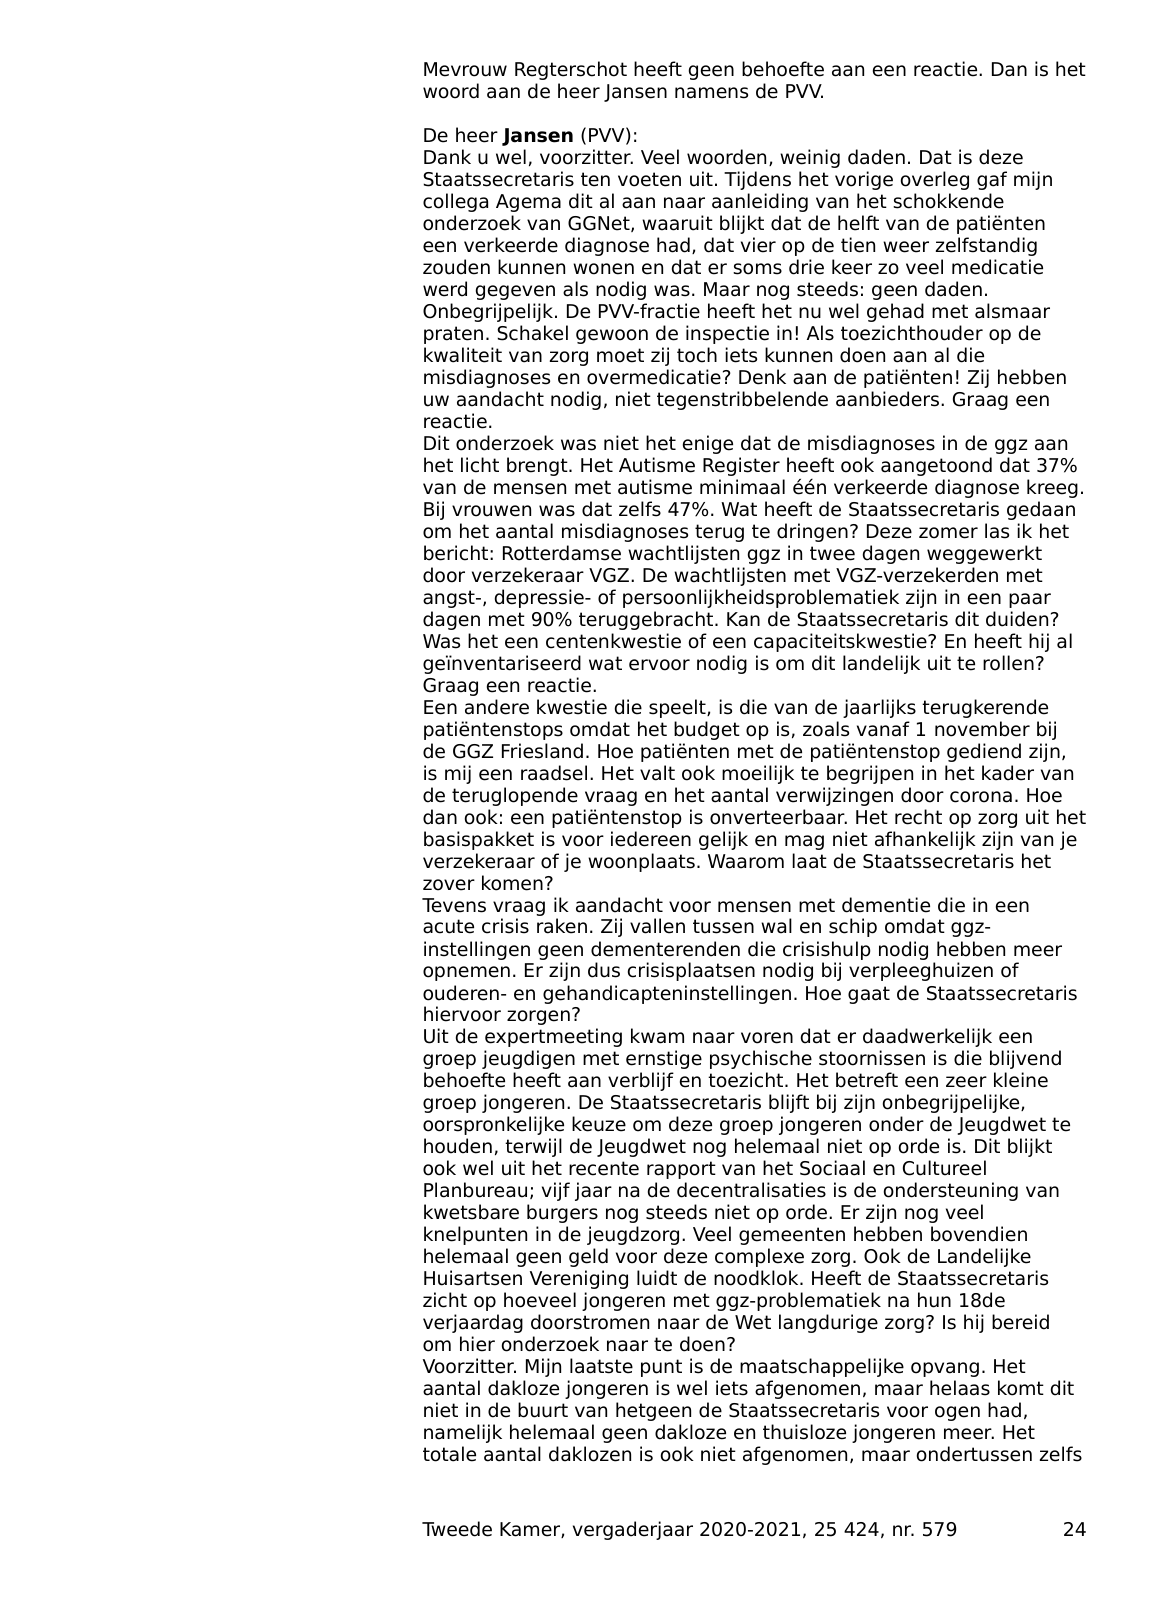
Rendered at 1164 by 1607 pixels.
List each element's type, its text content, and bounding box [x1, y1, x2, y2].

text Uit de expertmeeting kwam naar voren dat er daadwerkelijk een groep jeugdigen met ernstige psychische stoornissen is die blijvend behoefte heeft aan verblijf en toezicht. Het betreft een zeer kleine groep jongeren. De Staatssecretaris blijft bij zijn onbegrijpelijke, oorspronkelijke keuze om deze groep jongeren onder de Jeugdwet te houden, terwijl de Jeugdwet nog helemaal niet op orde is. Dit blijkt ook wel uit het recente rapport van het Sociaal en Cultureel Planbureau; vijf jaar na de decentralisaties is de ondersteuning van kwetsbare burgers nog steeds niet op orde. Er zijn nog veel knelpunten in de jeugdzorg. Veel gemeenten hebben bovendien helemaal geen geld voor deze complexe zorg. Ook de Landelijke Huisartsen Vereniging luidt de noodklok. Heeft de Staatssecretaris zicht op hoeveel jongeren met ggz-problematiek na hun 18de verjaardag doorstromen naar de Wet langdurige zorg? Is hij bereid om hier onderzoek naar te doen? [422, 1026, 1087, 1356]
text Voorzitter. Mijn laatste punt is de maatschappelijke opvang. Het aantal dakloze jongeren is wel iets afgenomen, maar helaas komt dit niet in de buurt van hetgeen de Staatssecretaris voor ogen had, namelijk helemaal geen dakloze en thuisloze jongeren meer. Het totale aantal daklozen is ook niet afgenomen, maar ondertussen zelfs [422, 1356, 1087, 1466]
text Een andere kwestie die speelt, is die van de jaarlijks terugkerende patiëntenstops omdat het budget op is, zoals vanaf 1 november bij de GGZ Friesland. Hoe patiënten met de patiëntenstop gediend zijn, is mij een raadsel. Het valt ook moeilijk te begrijpen in het kader van de teruglopende vraag en het aantal verwijzingen door corona. Hoe dan ook: een patiëntenstop is onverteerbaar. Het recht op zorg uit het basispakket is voor iedereen gelijk en mag niet afhankelijk zijn van je verzekeraar of je woonplaats. Waarom laat de Staatssecretaris het zover komen? [422, 697, 1087, 894]
text De heer Jansen (PVV): [422, 125, 1087, 147]
text Mevrouw Regterschot heeft geen behoefte aan een reactie. Dan is het woord aan de heer Jansen namens de PVV. [422, 59, 1087, 103]
text Tevens vraag ik aandacht voor mensen met dementie die in een acute crisis raken. Zij vallen tussen wal en schip omdat ggz-instellingen geen dementerenden die crisishulp nodig hebben meer opnemen. Er zijn dus crisisplaatsen nodig bij verpleeghuizen of ouderen- en gehandicapteninstellingen. Hoe gaat de Staatssecretaris hiervoor zorgen? [422, 894, 1087, 1026]
text Dit onderzoek was niet het enige dat de misdiagnoses in de ggz aan het licht brengt. Het Autisme Register heeft ook aangetoond dat 37% van de mensen met autisme minimaal één verkeerde diagnose kreeg. Bij vrouwen was dat zelfs 47%. Wat heeft de Staatssecretaris gedaan om het aantal misdiagnoses terug te dringen? Deze zomer las ik het bericht: Rotterdamse wachtlijsten ggz in twee dagen weggewerkt door verzekeraar VGZ. De wachtlijsten met VGZ-verzekerden met angst-, depressie- of persoonlijkheidsproblematiek zijn in een paar dagen met 90% teruggebracht. Kan de Staatssecretaris dit duiden? Was het een centenkwestie of een capaciteitskwestie? En heeft hij al geïnventariseerd wat ervoor nodig is om dit landelijk uit te rollen? Graag een reactie. [422, 433, 1087, 697]
text Dank u wel, voorzitter. Veel woorden, weinig daden. Dat is deze Staatssecretaris ten voeten uit. Tijdens het vorige overleg gaf mijn collega Agema dit al aan naar aanleiding van het schokkende onderzoek van GGNet, waaruit blijkt dat de helft van de patiënten een verkeerde diagnose had, dat vier op de tien weer zelfstandig zouden kunnen wonen en dat er soms drie keer zo veel medicatie werd gegeven als nodig was. Maar nog steeds: geen daden. Onbegrijpelijk. De PVV-fractie heeft het nu wel gehad met alsmaar praten. Schakel gewoon de inspectie in! Als toezichthouder op de kwaliteit van zorg moet zij toch iets kunnen doen aan al die misdiagnoses en overmedicatie? Denk aan de patiënten! Zij hebben uw aandacht nodig, niet tegenstribbelende aanbieders. Graag een reactie. [422, 147, 1087, 433]
